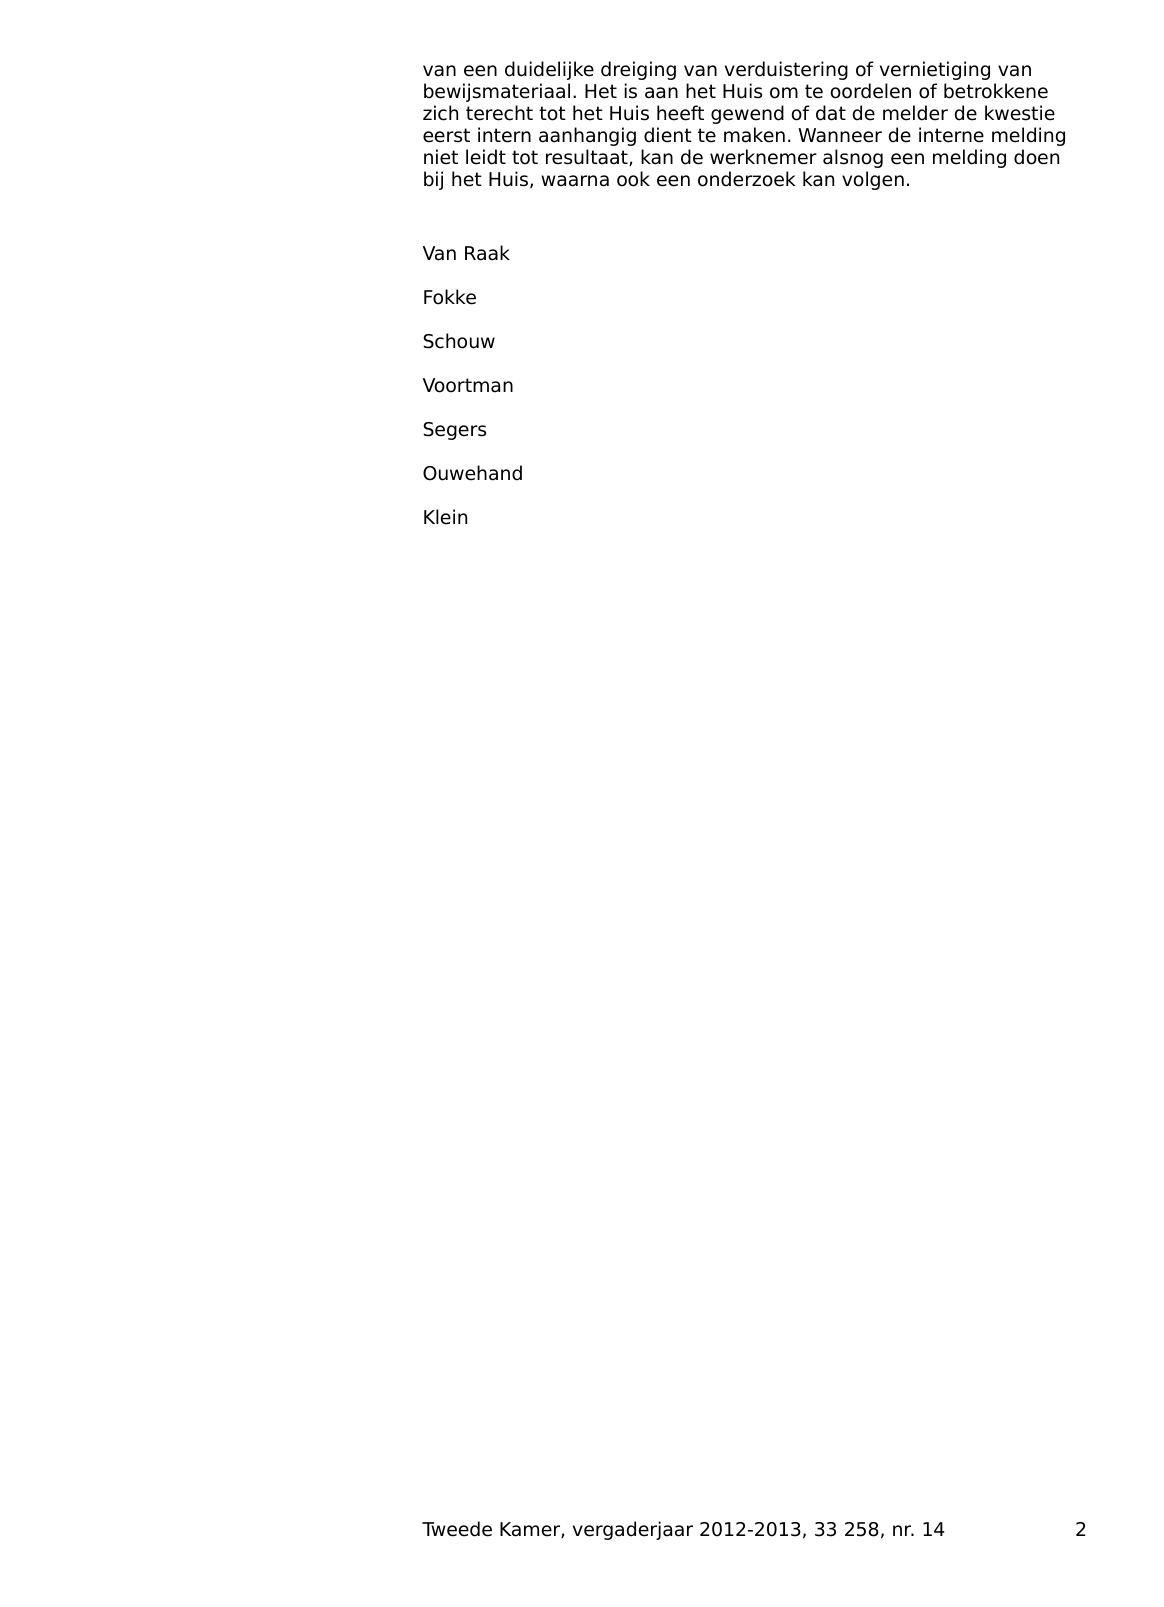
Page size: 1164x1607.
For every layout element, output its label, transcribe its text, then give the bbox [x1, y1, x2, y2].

text van een duidelijke dreiging van verduistering of vernietiging van bewijsmateriaal. Het is aan het Huis om te oordelen of betrokkene zich terecht tot het Huis heeft gewend of dat de melder de kwestie eerst intern aanhangig dient te maken. Wanneer de interne melding niet leidt tot resultaat, kan de werknemer alsnog een melding doen bij het Huis, waarna ook een onderzoek kan volgen. [422, 59, 1087, 191]
text Van Raak Fokke Schouw Voortman Segers Ouwehand Klein [422, 221, 1087, 529]
